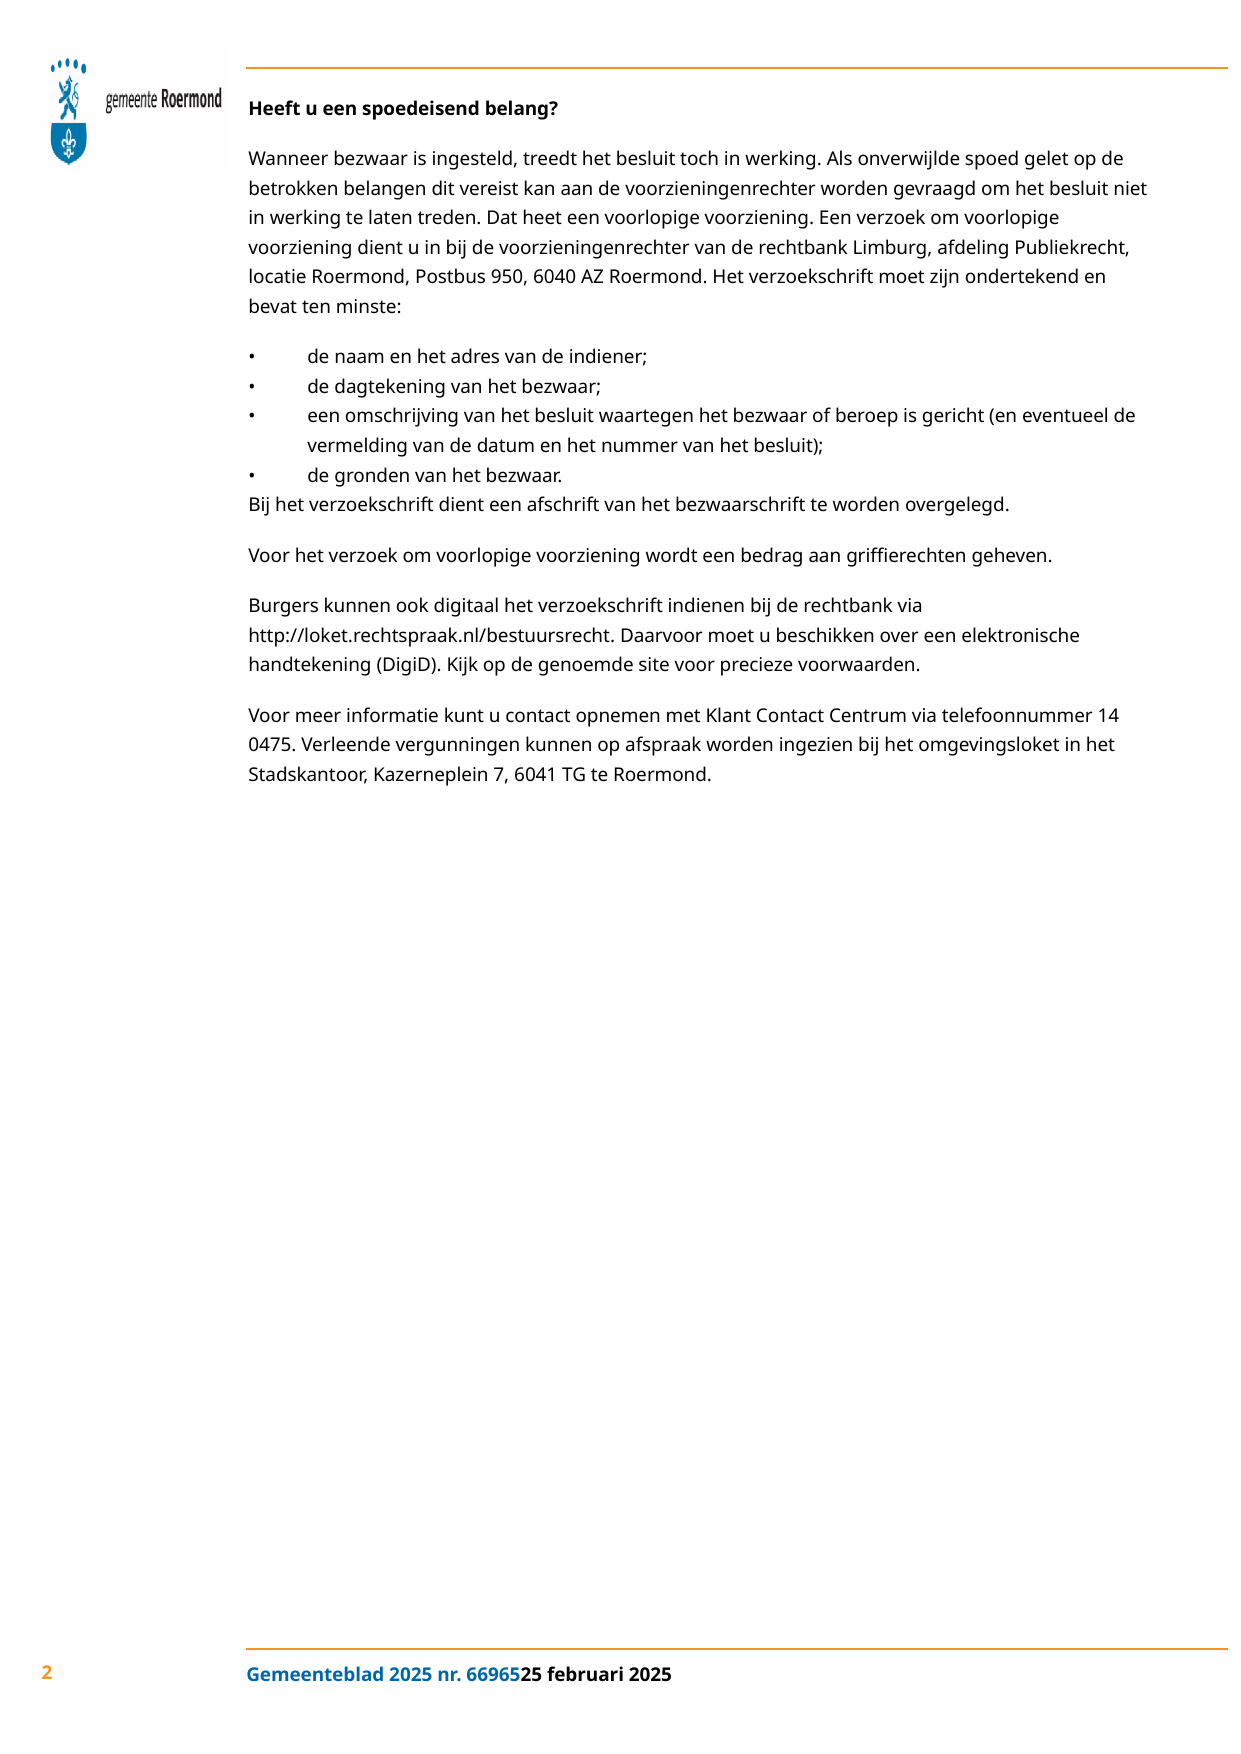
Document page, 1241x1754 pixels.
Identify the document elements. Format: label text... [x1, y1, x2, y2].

text Bij het verzoekschrift dient een afschrift van het bezwaarschrift te worden overgelegd. [248, 491, 1152, 517]
list de dagtekening van het bezwaar; [248, 373, 1152, 399]
text Heeft u een spoedeisend belang? [248, 95, 1152, 121]
list een omschrijving van het besluit waartegen het bezwaar of beroep is gericht (en eventueel de vermelding van de datum en het nummer van het besluit); [248, 403, 1152, 458]
text Wanneer bezwaar is ingesteld, treedt het besluit toch in werking. Als onverwijlde spoed gelet op de betrokken belangen dit vereist kan aan de voorzieningenrechter worden gevraagd om het besluit niet in werking te laten treden. Dat heet een voorlopige voorziening. Een verzoek om voorlopige voorziening dient u in bij de voorzieningenrechter van de rechtbank Limburg, afdeling Publiekrecht, locatie Roermond, Postbus 950, 6040 AZ Roermond. Het verzoekschrift moet zijn ondertekend en bevat ten minste: [248, 145, 1152, 319]
list de gronden van het bezwaar. [248, 462, 1152, 488]
text Voor meer informatie kunt u contact opnemen met Klant Contact Centrum via telefoonnummer 14 0475. Verleende vergunningen kunnen op afspraak worden ingezien bij het omgevingsloket in het Stadskantoor, Kazerneplein 7, 6041 TG te Roermond. [248, 702, 1152, 787]
text Burgers kunnen ook digitaal het verzoekschrift indienen bij de rechtbank via http://loket.rechtspraak.nl/bestuursrecht. Daarvoor moet u beschikken over een elektronische handtekening (DigiD). Kijk op de genoemde site voor precieze voorwaarden. [248, 592, 1152, 677]
text Voor het verzoek om voorlopige voorziening wordt een bedrag aan griffierechten geheven. [248, 542, 1152, 568]
picture [41, 47, 231, 172]
list de naam en het adres van de indiener; [248, 343, 1152, 369]
